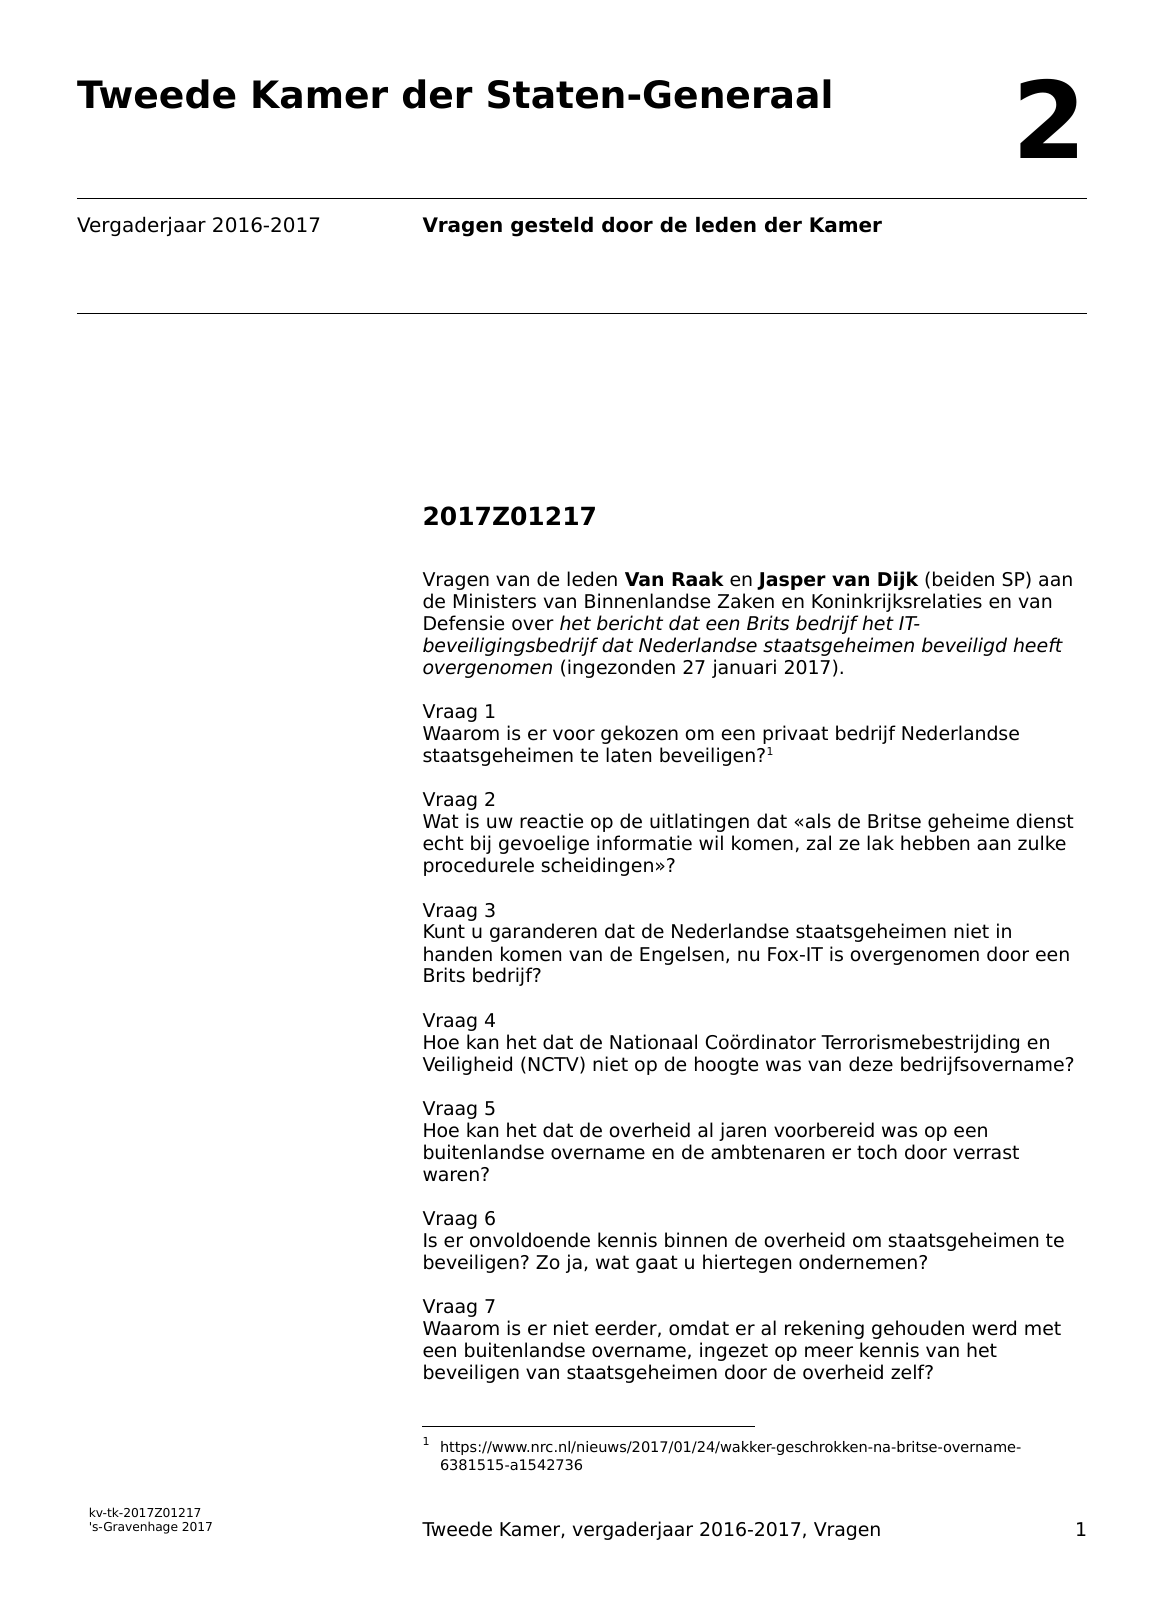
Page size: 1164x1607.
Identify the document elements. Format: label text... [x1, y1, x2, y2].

table_cell Vergaderjaar 2016-2017 [77, 199, 422, 313]
text Vraag 3 [422, 899, 1087, 921]
text Wat is uw reactie op de uitlatingen dat «als de Britse geheime dienst echt bij gevoelige informatie wil komen, zal ze lak hebben aan zulke procedurele scheidingen»? [422, 811, 1087, 877]
text https://www.nrc.nl/nieuws/2017/01/24/wakker-geschrokken-na-britse-overname-6381515-a1542736 [422, 1435, 1087, 1474]
text Hoe kan het dat de overheid al jaren voorbereid was op een buitenlandse overname en de ambtenaren er toch door verrast waren? [422, 1120, 1087, 1186]
text 2017Z01217 [422, 502, 1087, 531]
table_header Tweede Kamer der Staten-Generaal [77, 59, 886, 198]
text Waarom is er niet eerder, omdat er al rekening gehouden werd met een buitenlandse overname, ingezet op meer kennis van het beveiligen van staatsgeheimen door de overheid zelf? [422, 1318, 1087, 1384]
text Vragen van de leden Van Raak en Jasper van Dijk (beiden SP) aan de Ministers van Binnenlandse Zaken en Koninkrijksrelaties en van Defensie over het bericht dat een Brits bedrijf het IT-beveiligingsbedrijf dat Nederlandse staatsgeheimen beveiligd heeft overgenomen (ingezonden 27 januari 2017). [422, 569, 1087, 679]
text Vraag 6 [422, 1208, 1087, 1230]
text kv-tk-2017Z01217 [88, 1506, 323, 1520]
text Vraag 7 [422, 1296, 1087, 1318]
text Vraag 5 [422, 1098, 1087, 1120]
text Waarom is er voor gekozen om een privaat bedrijf Nederlandse staatsgeheimen te laten beveiligen? [422, 723, 1087, 767]
text Vraag 4 [422, 1009, 1087, 1032]
text Kunt u garanderen dat de Nederlandse staatsgeheimen niet in handen komen van de Engelsen, nu Fox-IT is overgenomen door een Brits bedrijf? [422, 921, 1087, 987]
table_header 2 [886, 59, 1087, 198]
text Vraag 2 [422, 789, 1087, 811]
text Vraag 1 [422, 701, 1087, 723]
text Is er onvoldoende kennis binnen de overheid om staatsgeheimen te beveiligen? Zo ja, wat gaat u hiertegen ondernemen? [422, 1230, 1087, 1274]
text 's-Gravenhage 2017 [88, 1520, 323, 1534]
text Hoe kan het dat de Nationaal Coördinator Terrorismebestrijding en Veiligheid (NCTV) niet op de hoogte was van deze bedrijfsovername? [422, 1032, 1087, 1076]
table_cell Vragen gesteld door de leden der Kamer [422, 199, 1087, 313]
